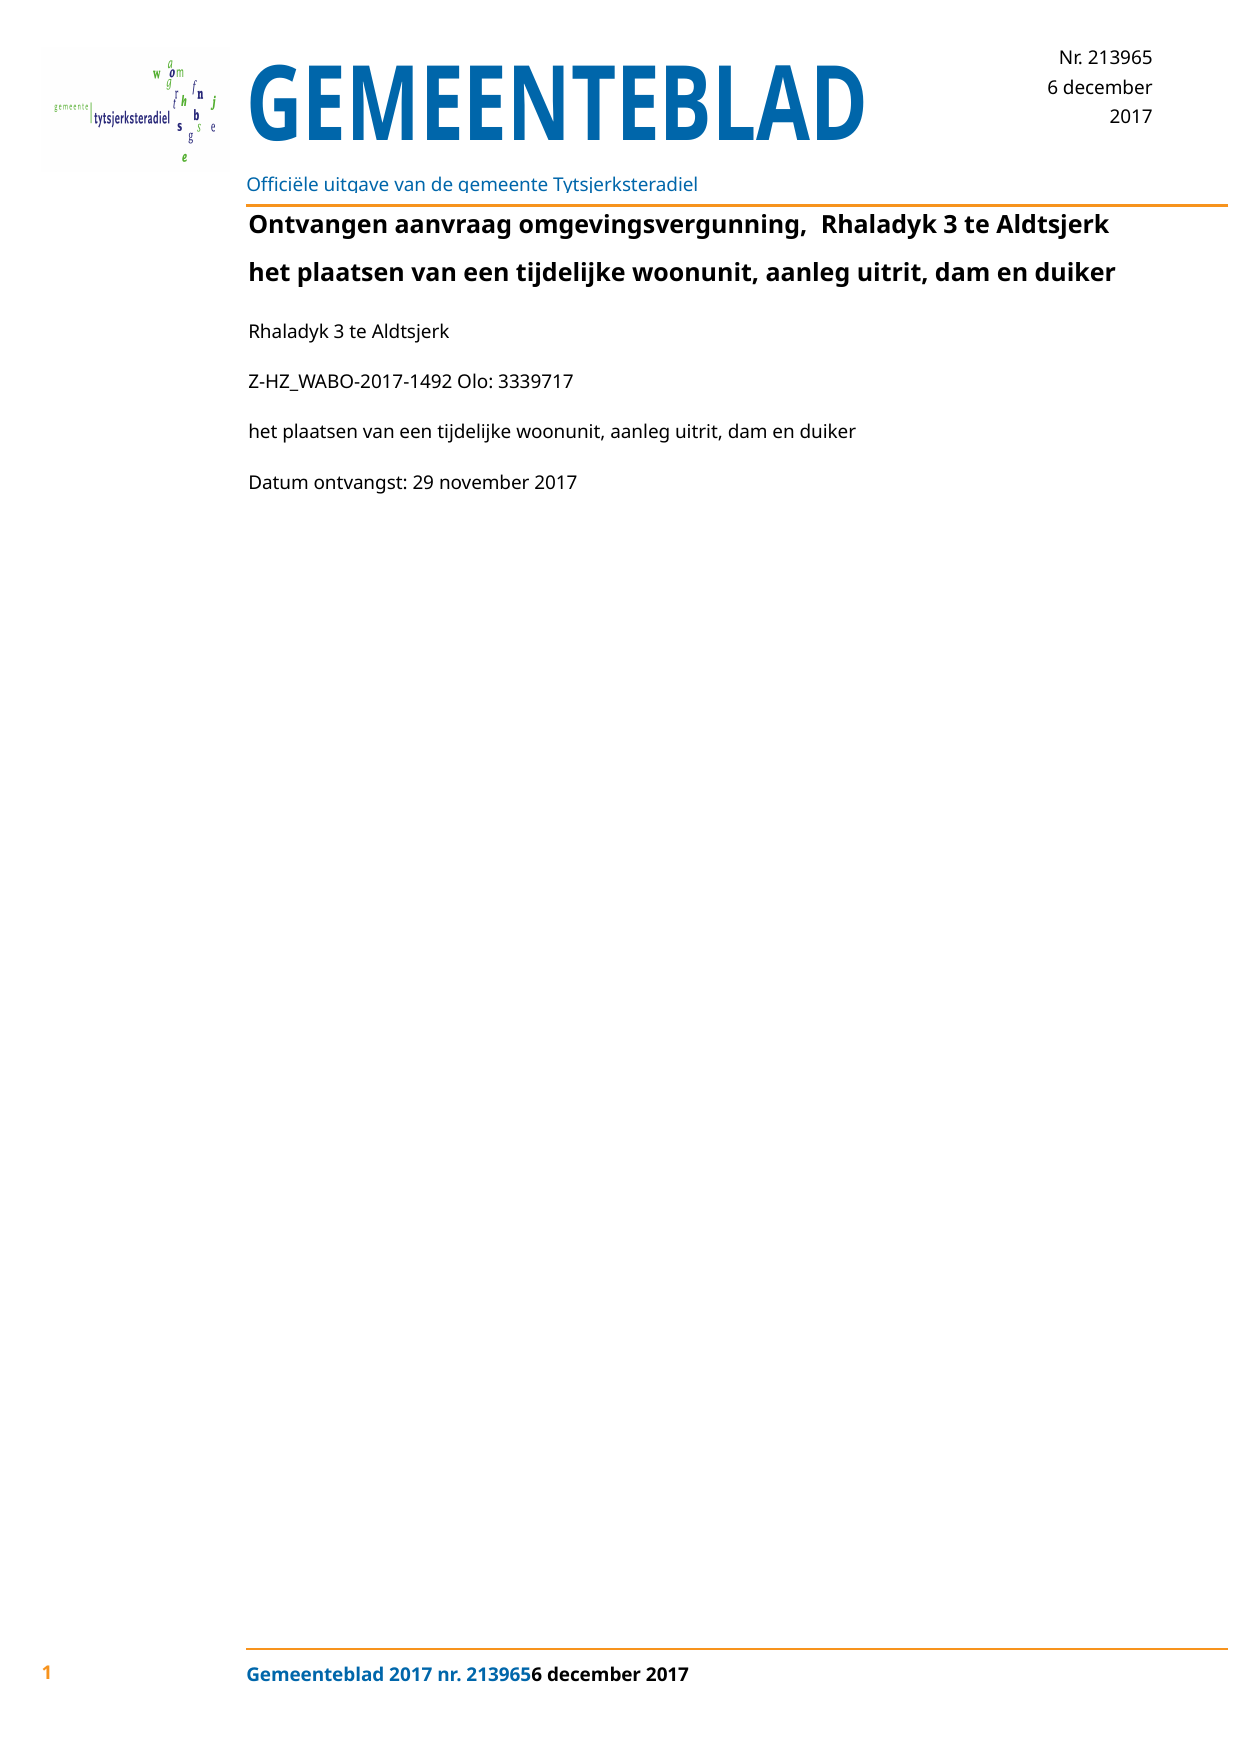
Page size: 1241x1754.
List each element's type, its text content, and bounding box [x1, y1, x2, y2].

text Datum ontvangst: 29 november 2017 [248, 469, 1152, 495]
text Rhaladyk 3 te Aldtsjerk [248, 318, 1152, 344]
text het plaatsen van een tijdelijke woonunit, aanleg uitrit, dam en duiker [248, 419, 1152, 444]
picture [41, 47, 231, 172]
text Z-HZ_WABO-2017-1492 Olo: 3339717 [248, 368, 1152, 394]
text Ontvangen aanvraag omgevingsvergunning, Rhaladyk 3 te Aldtsjerk het plaatsen van een tijdelijke woonunit, aanleg uitrit, dam en duiker [248, 207, 1152, 288]
